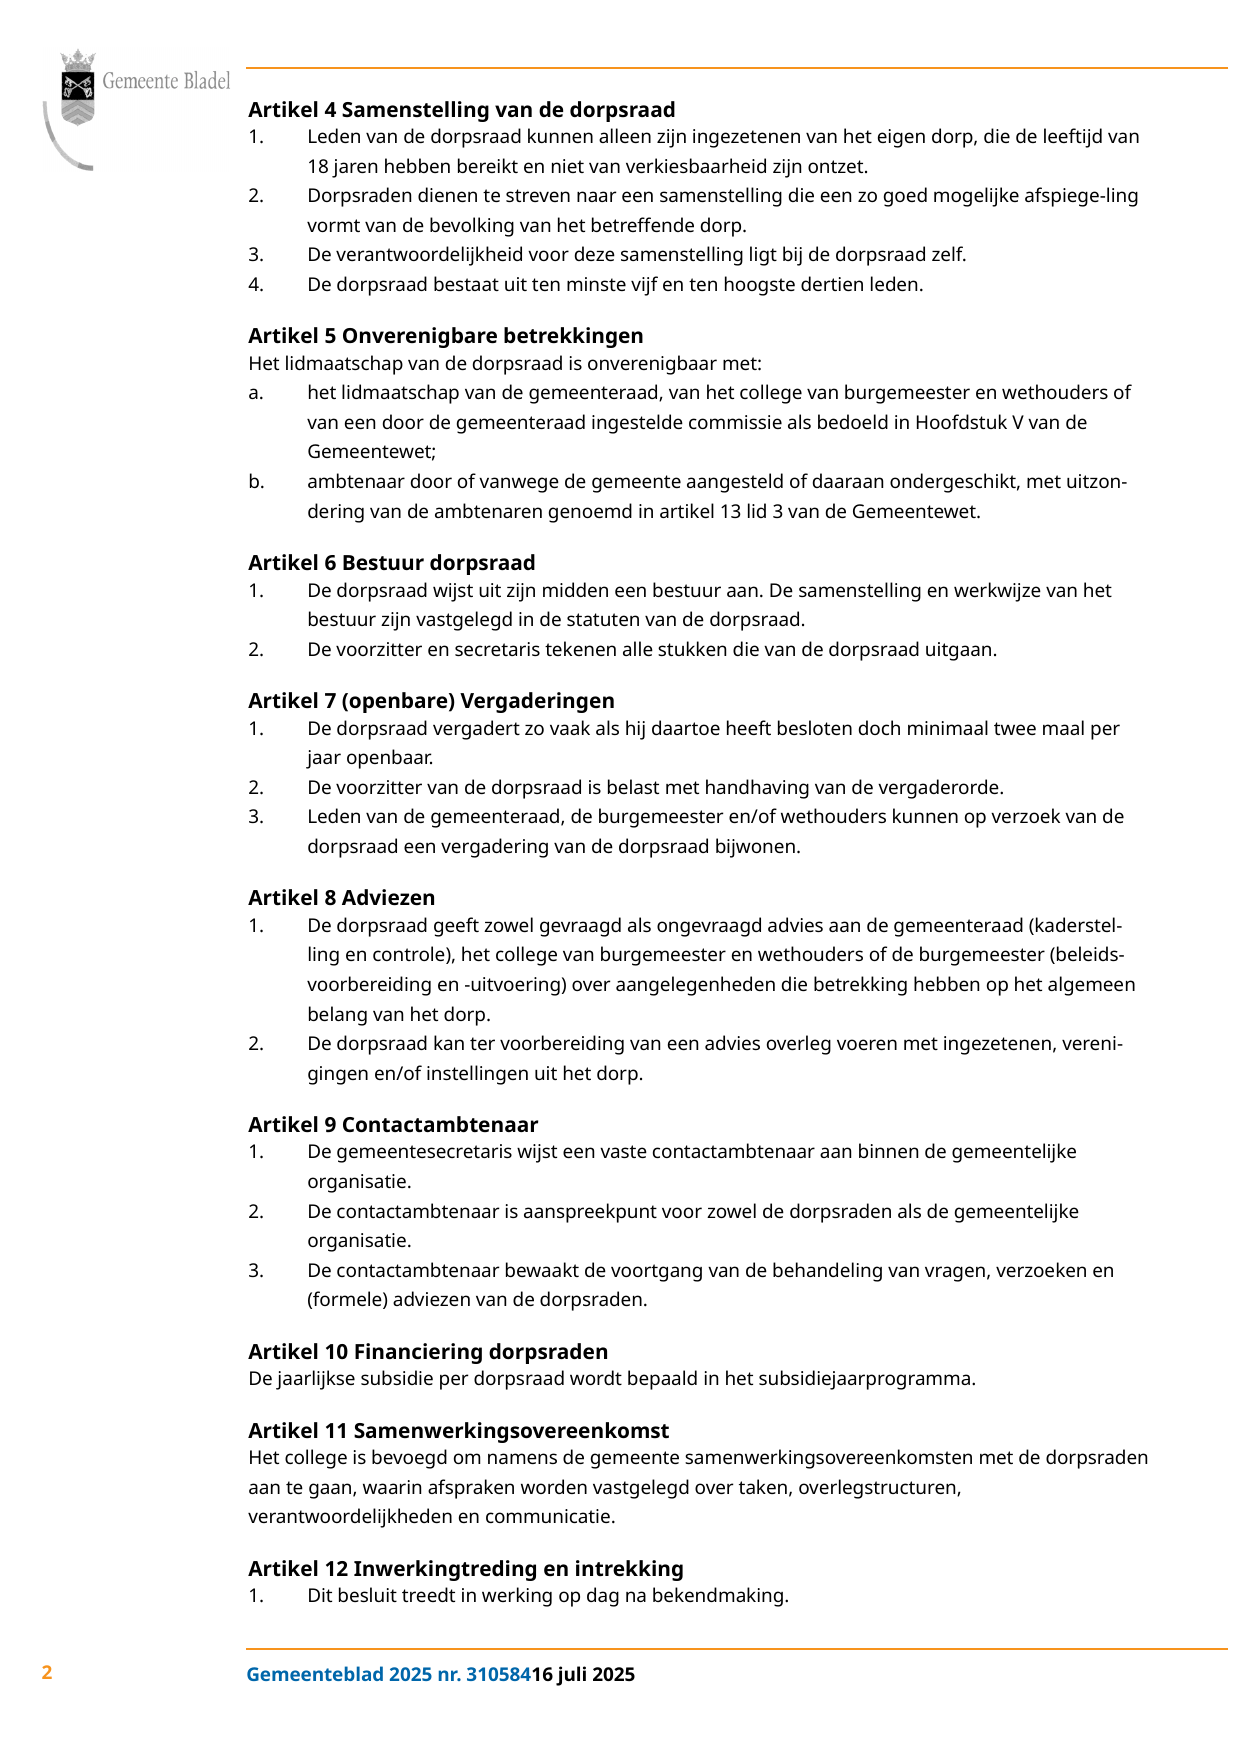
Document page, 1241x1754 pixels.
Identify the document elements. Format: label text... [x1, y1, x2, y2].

list Dit besluit treedt in werking op dag na bekendmaking. [248, 1582, 1152, 1608]
list De voorzitter en secretaris tekenen alle stukken die van de dorpsraad uitgaan. [248, 636, 1152, 662]
text Artikel 9 Contactambtenaar [248, 1110, 1152, 1139]
text De jaarlijkse subsidie per dorpsraad wordt bepaald in het subsidiejaarprogramma. [248, 1366, 1152, 1391]
list Dorpsraden dienen te streven naar een samenstelling die een zo goed mogelijke afspiege-ling vormt van de bevolking van het betreffende dorp. [248, 182, 1152, 238]
list De dorpsraad vergadert zo vaak als hij daartoe heeft besloten doch minimaal twee maal per jaar openbaar. [248, 715, 1152, 770]
list De dorpsraad wijst uit zijn midden een bestuur aan. De samenstelling en werkwijze van het bestuur zijn vastgelegd in de statuten van de dorpsraad. [248, 577, 1152, 632]
list ambtenaar door of vanwege de gemeente aangesteld of daaraan ondergeschikt, met uitzon-dering van de ambtenaren genoemd in artikel 13 lid 3 van de Gemeentewet. [248, 468, 1152, 524]
text Artikel 4 Samenstelling van de dorpsraad [248, 95, 1152, 123]
list De dorpsraad geeft zowel gevraagd als ongevraagd advies aan de gemeenteraad (kaderstel-ling en controle), het college van burgemeester en wethouders of de burgemeester (beleids-voorbereiding en -uitvoering) over aangelegenheden die betrekking hebben op het algemeen belang van het dorp. [248, 912, 1152, 1026]
text Het college is bevoegd om namens de gemeente samenwerkingsovereenkomsten met de dorpsraden aan te gaan, waarin afspraken worden vastgelegd over taken, overlegstructuren, verantwoordelijkheden en communicatie. [248, 1444, 1152, 1529]
text Artikel 12 Inwerkingtreding en intrekking [248, 1554, 1152, 1582]
list De verantwoordelijkheid voor deze samenstelling ligt bij de dorpsraad zelf. [248, 242, 1152, 267]
list Leden van de gemeenteraad, de burgemeester en/of wethouders kunnen op verzoek van de dorpsraad een vergadering van de dorpsraad bijwonen. [248, 803, 1152, 859]
picture [41, 47, 231, 172]
text Het lidmaatschap van de dorpsraad is onverenigbaar met: [248, 350, 1152, 376]
list Leden van de dorpsraad kunnen alleen zijn ingezetenen van het eigen dorp, die de leeftijd van 18 jaren hebben bereikt en niet van verkiesbaarheid zijn ontzet. [248, 123, 1152, 178]
list De contactambtenaar bewaakt de voortgang van de behandeling van vragen, verzoeken en (formele) adviezen van de dorpsraden. [248, 1257, 1152, 1312]
text Artikel 8 Adviezen [248, 883, 1152, 912]
text Artikel 5 Onverenigbare betrekkingen [248, 322, 1152, 350]
list De dorpsraad bestaat uit ten minste vijf en ten hoogste dertien leden. [248, 271, 1152, 297]
list De dorpsraad kan ter voorbereiding van een advies overleg voeren met ingezetenen, vereni-gingen en/of instellingen uit het dorp. [248, 1030, 1152, 1086]
list het lidmaatschap van de gemeenteraad, van het college van burgemeester en wethouders of van een door de gemeenteraad ingestelde commissie als bedoeld in Hoofdstuk V van de Gemeentewet; [248, 379, 1152, 464]
list De gemeentesecretaris wijst een vaste contactambtenaar aan binnen de gemeentelijke organisatie. [248, 1139, 1152, 1194]
text Artikel 6 Bestuur dorpsraad [248, 548, 1152, 577]
text Artikel 11 Samenwerkingsovereenkomst [248, 1416, 1152, 1444]
text Artikel 10 Financiering dorpsraden [248, 1337, 1152, 1366]
list De voorzitter van de dorpsraad is belast met handhaving van de vergaderorde. [248, 774, 1152, 800]
text Artikel 7 (openbare) Vergaderingen [248, 686, 1152, 715]
list De contactambtenaar is aanspreekpunt voor zowel de dorpsraden als de gemeentelijke organisatie. [248, 1198, 1152, 1253]
